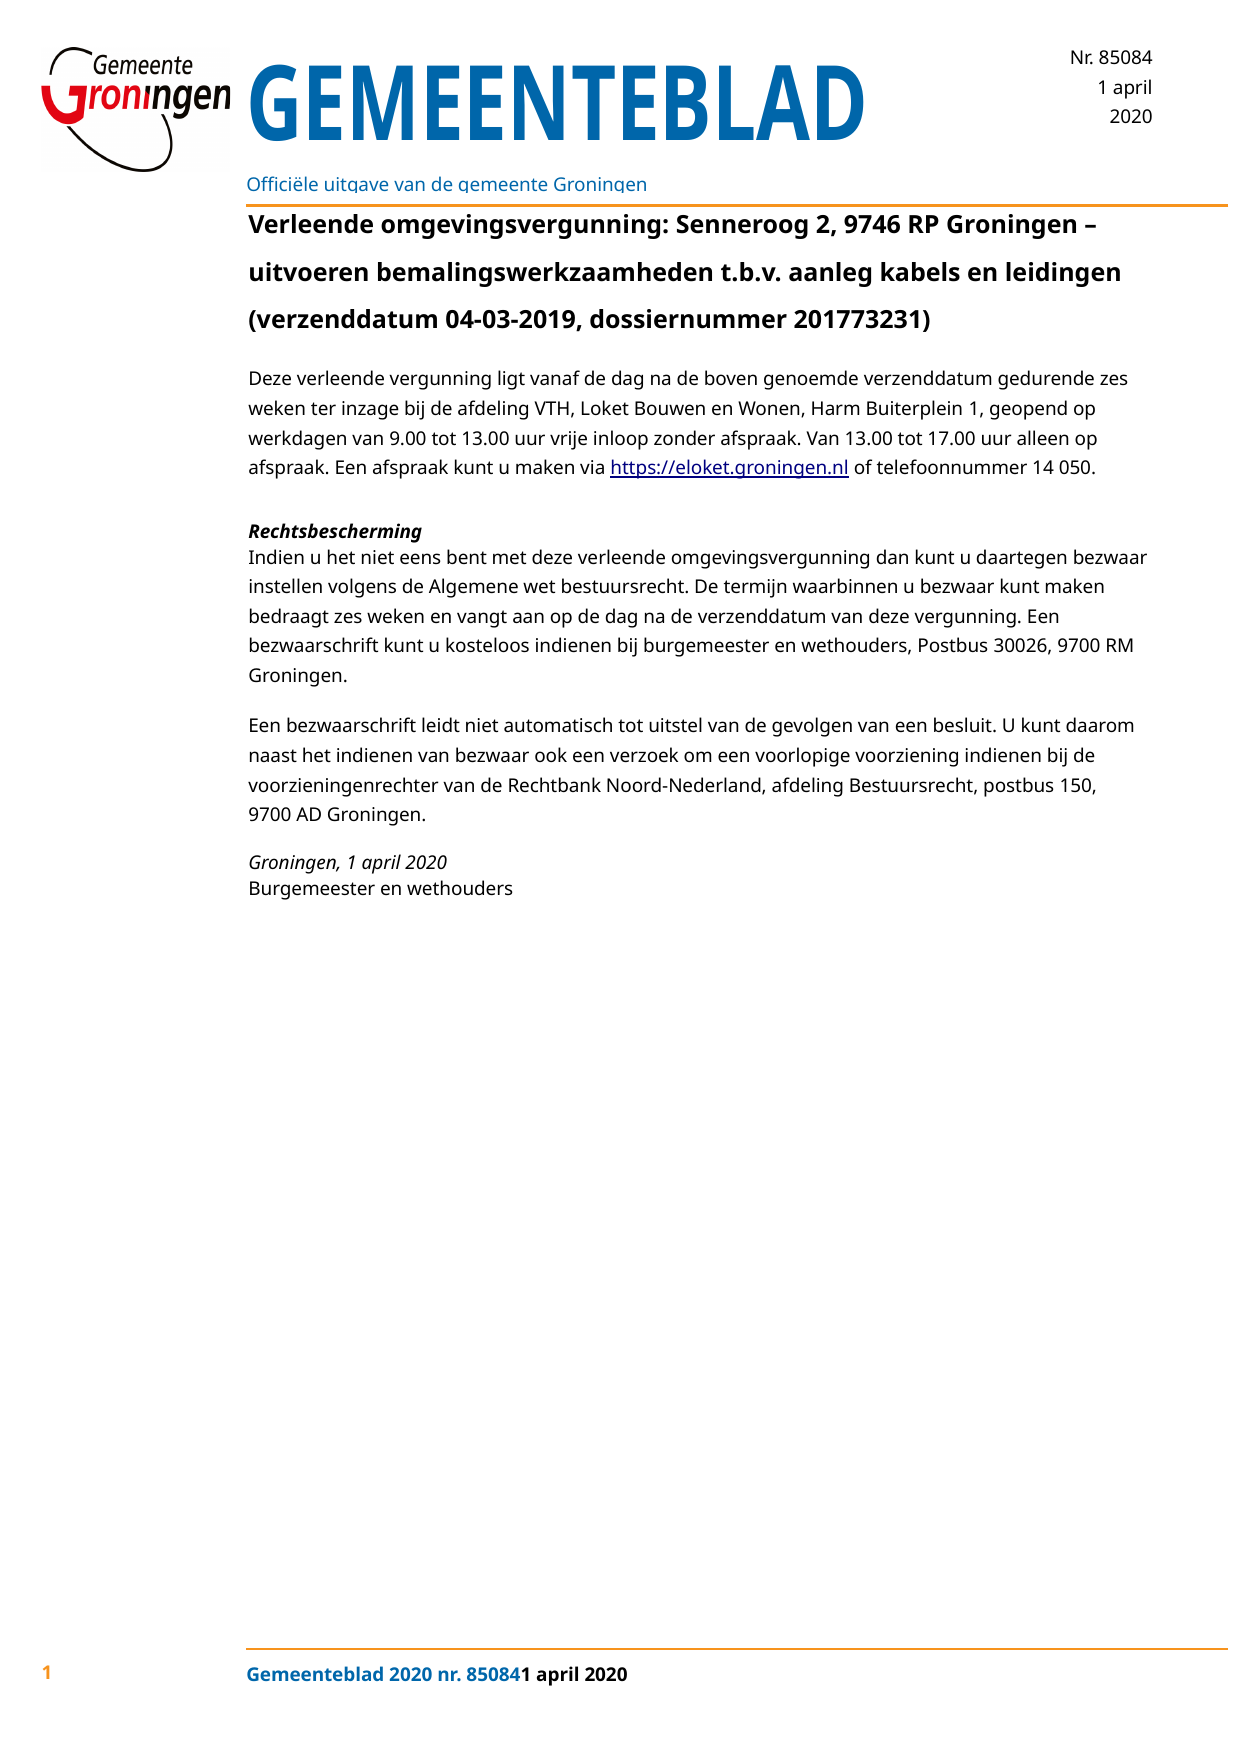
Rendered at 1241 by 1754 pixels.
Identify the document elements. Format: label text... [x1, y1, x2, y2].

text Deze verleende vergunning ligt vanaf de dag na de boven genoemde verzenddatum gedurende zes weken ter inzage bij de afdeling VTH, Loket Bouwen en Wonen, Harm Buiterplein 1, geopend op werkdagen van 9.00 tot 13.00 uur vrije inloop zonder afspraak. Van 13.00 tot 17.00 uur alleen op afspraak. Een afspraak kunt u maken via https://eloket.groningen.nl of telefoonnummer 14 050. [248, 366, 1152, 480]
text Rechtsbescherming [248, 518, 1152, 544]
text Een bezwaarschrift leidt niet automatisch tot uitstel van de gevolgen van een besluit. U kunt daarom naast het indienen van bezwaar ook een verzoek om een voorlopige voorziening indienen bij de voorzieningenrechter van de Rechtbank Noord-Nederland, afdeling Bestuursrecht, postbus 150, 9700 AD Groningen. [248, 713, 1152, 827]
text Groningen, 1 april 2020 [248, 849, 1152, 875]
text Indien u het niet eens bent met deze verleende omgevingsvergunning dan kunt u daartegen bezwaar instellen volgens de Algemene wet bestuursrecht. De termijn waarbinnen u bezwaar kunt maken bedraagt zes weken en vangt aan op de dag na de verzenddatum van deze vergunning. Een bezwaarschrift kunt u kosteloos indienen bij burgemeester en wethouders, Postbus 30026, 9700 RM Groningen. [248, 544, 1152, 688]
text Burgemeester en wethouders [248, 875, 1152, 901]
text Verleende omgevingsvergunning: Senneroog 2, 9746 RP Groningen – uitvoeren bemalingswerkzaamheden t.b.v. aanleg kabels en leidingen (verzenddatum 04-03-2019, dossiernummer 201773231) [248, 207, 1152, 336]
picture [41, 47, 231, 172]
